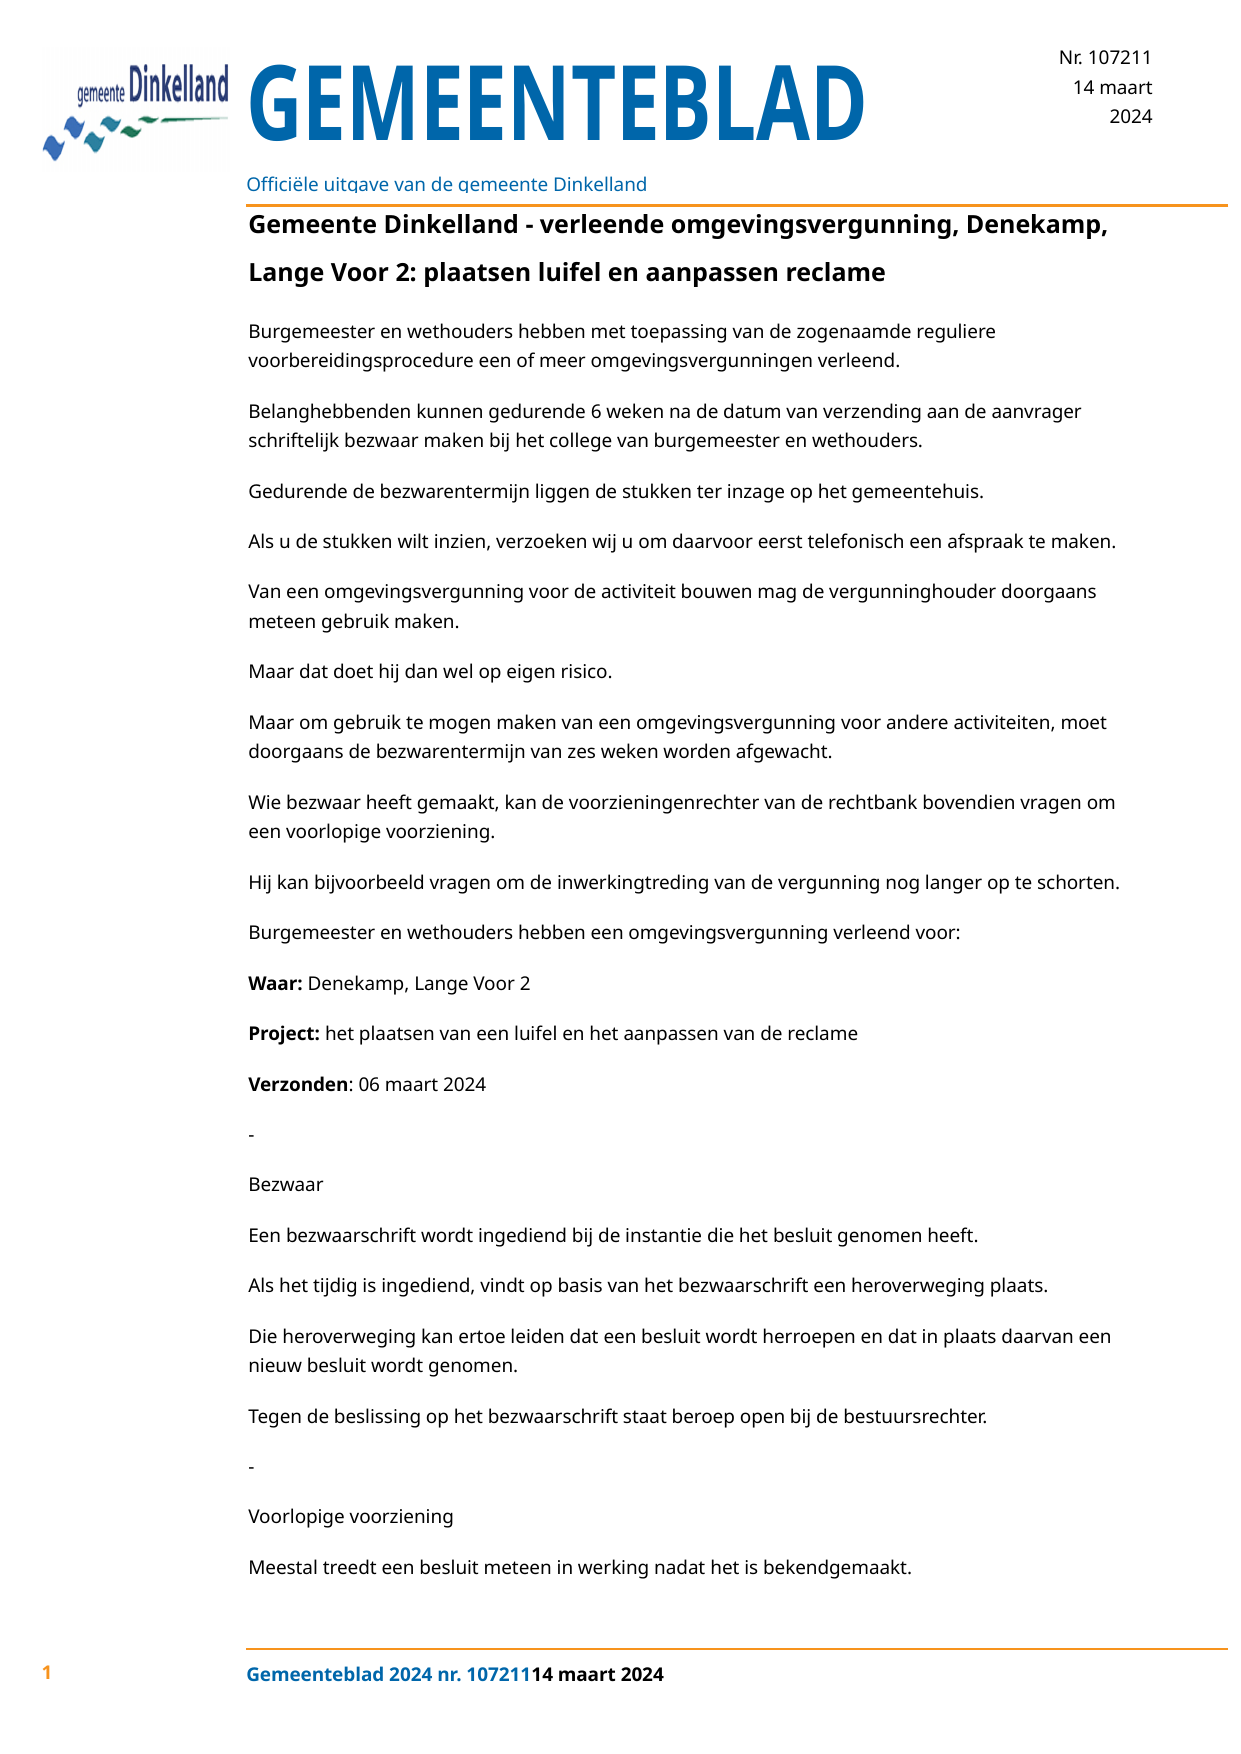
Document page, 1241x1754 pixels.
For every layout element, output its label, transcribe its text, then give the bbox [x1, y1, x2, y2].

text Tegen de beslissing op het bezwaarschrift staat beroep open bij de bestuursrechter. [248, 1403, 1152, 1429]
text Die heroverweging kan ertoe leiden dat een besluit wordt herroepen en dat in plaats daarvan een nieuw besluit wordt genomen. [248, 1323, 1152, 1378]
text Als het tijdig is ingediend, vindt op basis van het bezwaarschrift een heroverweging plaats. [248, 1272, 1152, 1298]
text Wie bezwaar heeft gemaakt, kan de voorzieningenrechter van de rechtbank bovendien vragen om een voorlopige voorziening. [248, 789, 1152, 844]
text Maar om gebruik te mogen maken van een omgevingsvergunning voor andere activiteiten, moet doorgaans de bezwarentermijn van zes weken worden afgewacht. [248, 709, 1152, 764]
text - [248, 1453, 1152, 1479]
text Bezwaar [248, 1172, 1152, 1197]
text Waar: Denekamp, Lange Voor 2 [248, 970, 1152, 996]
text Maar dat doet hij dan wel op eigen risico. [248, 659, 1152, 684]
text Van een omgevingsvergunning voor de activiteit bouwen mag de vergunninghouder doorgaans meteen gebruik maken. [248, 579, 1152, 634]
text Gemeente Dinkelland - verleende omgevingsvergunning, Denekamp, Lange Voor 2: plaatsen luifel en aanpassen reclame [248, 207, 1152, 288]
text Hij kan bijvoorbeeld vragen om de inwerkingtreding van de vergunning nog langer op te schorten. [248, 869, 1152, 895]
text - [248, 1121, 1152, 1147]
text Meestal treedt een besluit meteen in werking nadat het is bekendgemaakt. [248, 1554, 1152, 1580]
text Belanghebbenden kunnen gedurende 6 weken na de datum van verzending aan de aanvrager schriftelijk bezwaar maken bij het college van burgemeester en wethouders. [248, 398, 1152, 453]
text Burgemeester en wethouders hebben een omgevingsvergunning verleend voor: [248, 919, 1152, 945]
text Voorlopige voorziening [248, 1504, 1152, 1529]
text Als u de stukken wilt inzien, verzoeken wij u om daarvoor eerst telefonisch een afspraak te maken. [248, 528, 1152, 554]
text Project: het plaatsen van een luifel en het aanpassen van de reclame [248, 1020, 1152, 1046]
text Verzonden: 06 maart 2024 [248, 1071, 1152, 1097]
text Burgemeester en wethouders hebben met toepassing van de zogenaamde reguliere voorbereidingsprocedure een of meer omgevingsvergunningen verleend. [248, 318, 1152, 373]
text Gedurende de bezwarentermijn liggen de stukken ter inzage op het gemeentehuis. [248, 478, 1152, 504]
picture [41, 47, 231, 172]
text Een bezwaarschrift wordt ingediend bij de instantie die het besluit genomen heeft. [248, 1222, 1152, 1248]
